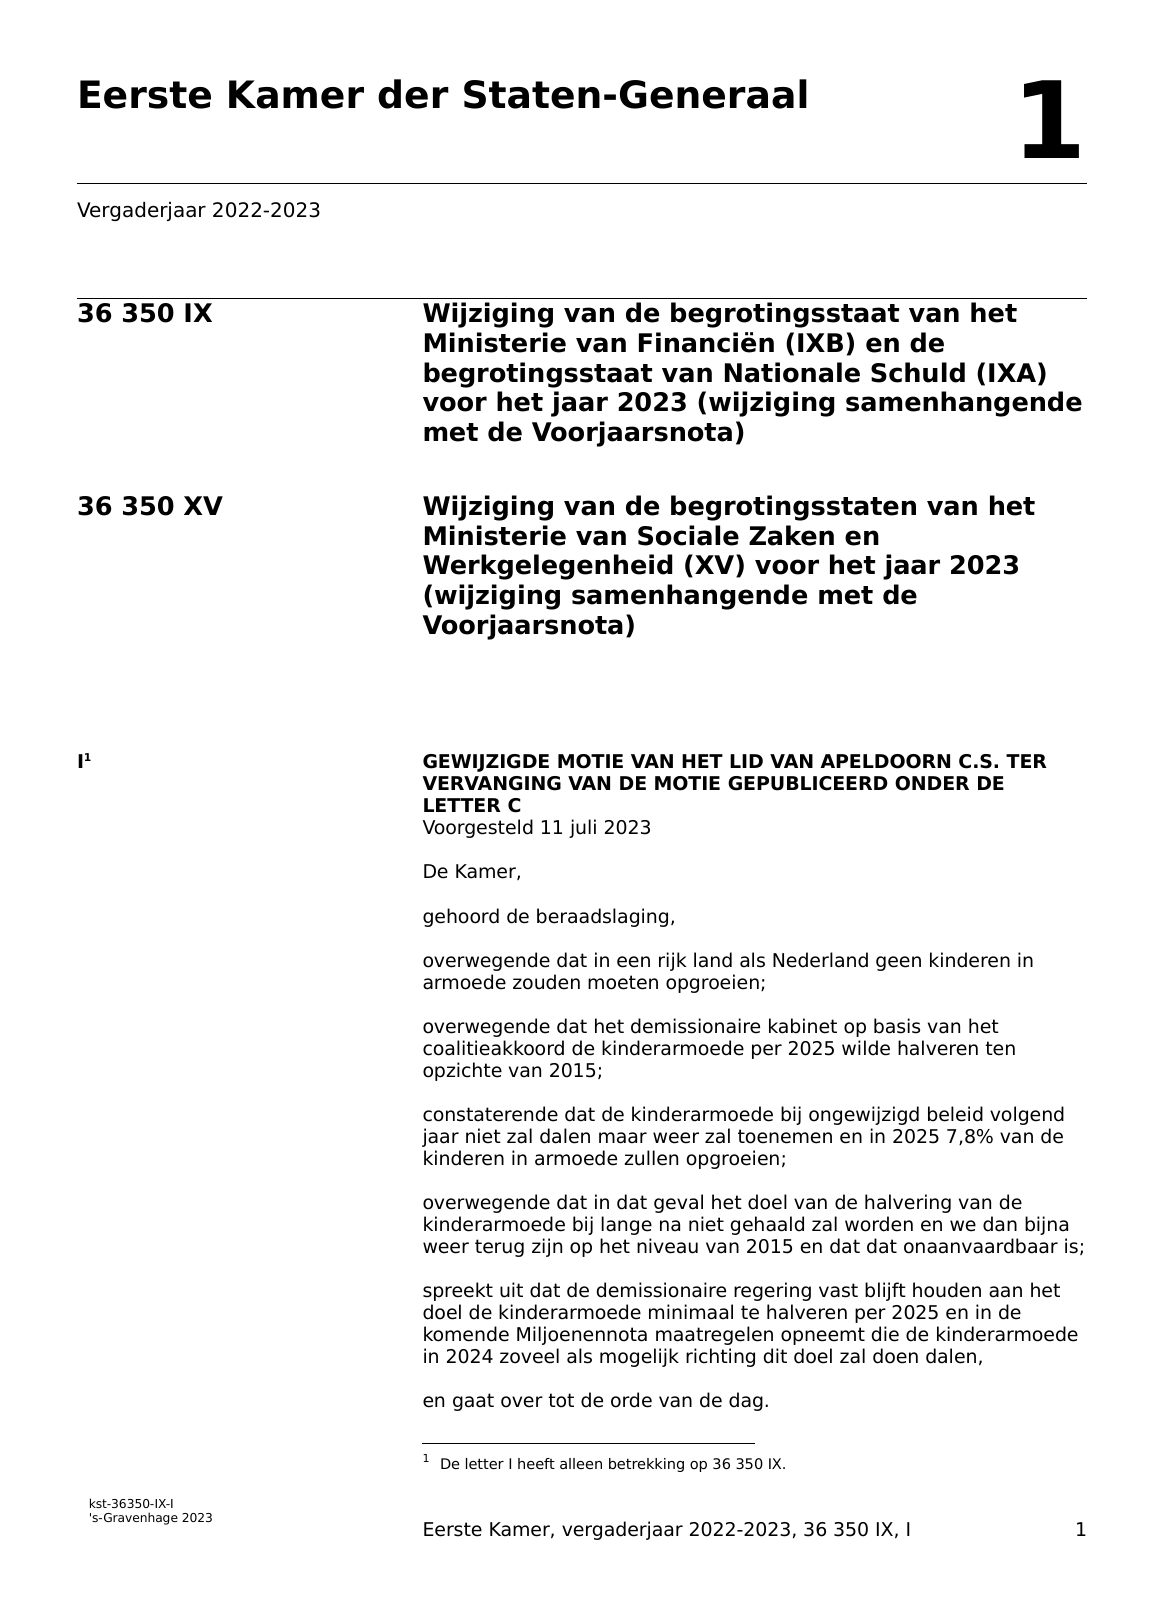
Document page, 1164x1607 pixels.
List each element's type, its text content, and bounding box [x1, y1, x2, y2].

text De Kamer, [422, 861, 1087, 883]
text overwegende dat het demissionaire kabinet op basis van het coalitieakkoord de kinderarmoede per 2025 wilde halveren ten opzichte van 2015; [422, 1016, 1087, 1082]
subtitle 36 350 IX Wijziging van de begrotingsstaat van het Ministerie van Financiën (IXB) en de begrotingsstaat van Nationale Schuld (IXA) voor het jaar 2023 (wijziging samenhangende met de Voorjaarsnota) [77, 299, 1087, 447]
table_cell Vergaderjaar 2022-2023 [77, 184, 1087, 298]
text 's-Gravenhage 2023 [88, 1511, 323, 1525]
text spreekt uit dat de demissionaire regering vast blijft houden aan het doel de kinderarmoede minimaal te halveren per 2025 en in de komende Miljoenennota maatregelen opneemt die de kinderarmoede in 2024 zoveel als mogelijk richting dit doel zal doen dalen, [422, 1280, 1087, 1368]
text kst-36350-IX-I [88, 1497, 323, 1511]
subtitle I GEWIJZIGDE MOTIE VAN HET LID VAN APELDOORN C.S. TER VERVANGING VAN DE MOTIE GEPUBLICEERD ONDER DE LETTER C [77, 751, 1087, 817]
text De letter I heeft alleen betrekking op 36 350 IX. [422, 1452, 1087, 1474]
text Voorgesteld 11 juli 2023 [422, 817, 1087, 839]
text constaterende dat de kinderarmoede bij ongewijzigd beleid volgend jaar niet zal dalen maar weer zal toenemen en in 2025 7,8% van de kinderen in armoede zullen opgroeien; [422, 1104, 1087, 1170]
text en gaat over tot de orde van de dag. [422, 1390, 1087, 1412]
subtitle 36 350 XV Wijziging van de begrotingsstaten van het Ministerie van Sociale Zaken en Werkgelegenheid (XV) voor het jaar 2023 (wijziging samenhangende met de Voorjaarsnota) [77, 492, 1087, 640]
table_header Eerste Kamer der Staten-Generaal [77, 59, 886, 183]
text overwegende dat in een rijk land als Nederland geen kinderen in armoede zouden moeten opgroeien; [422, 950, 1087, 994]
table_header 1 [886, 59, 1087, 183]
text gehoord de beraadslaging, [422, 906, 1087, 927]
text overwegende dat in dat geval het doel van de halvering van de kinderarmoede bij lange na niet gehaald zal worden en we dan bijna weer terug zijn op het niveau van 2015 en dat dat onaanvaardbaar is; [422, 1192, 1087, 1258]
